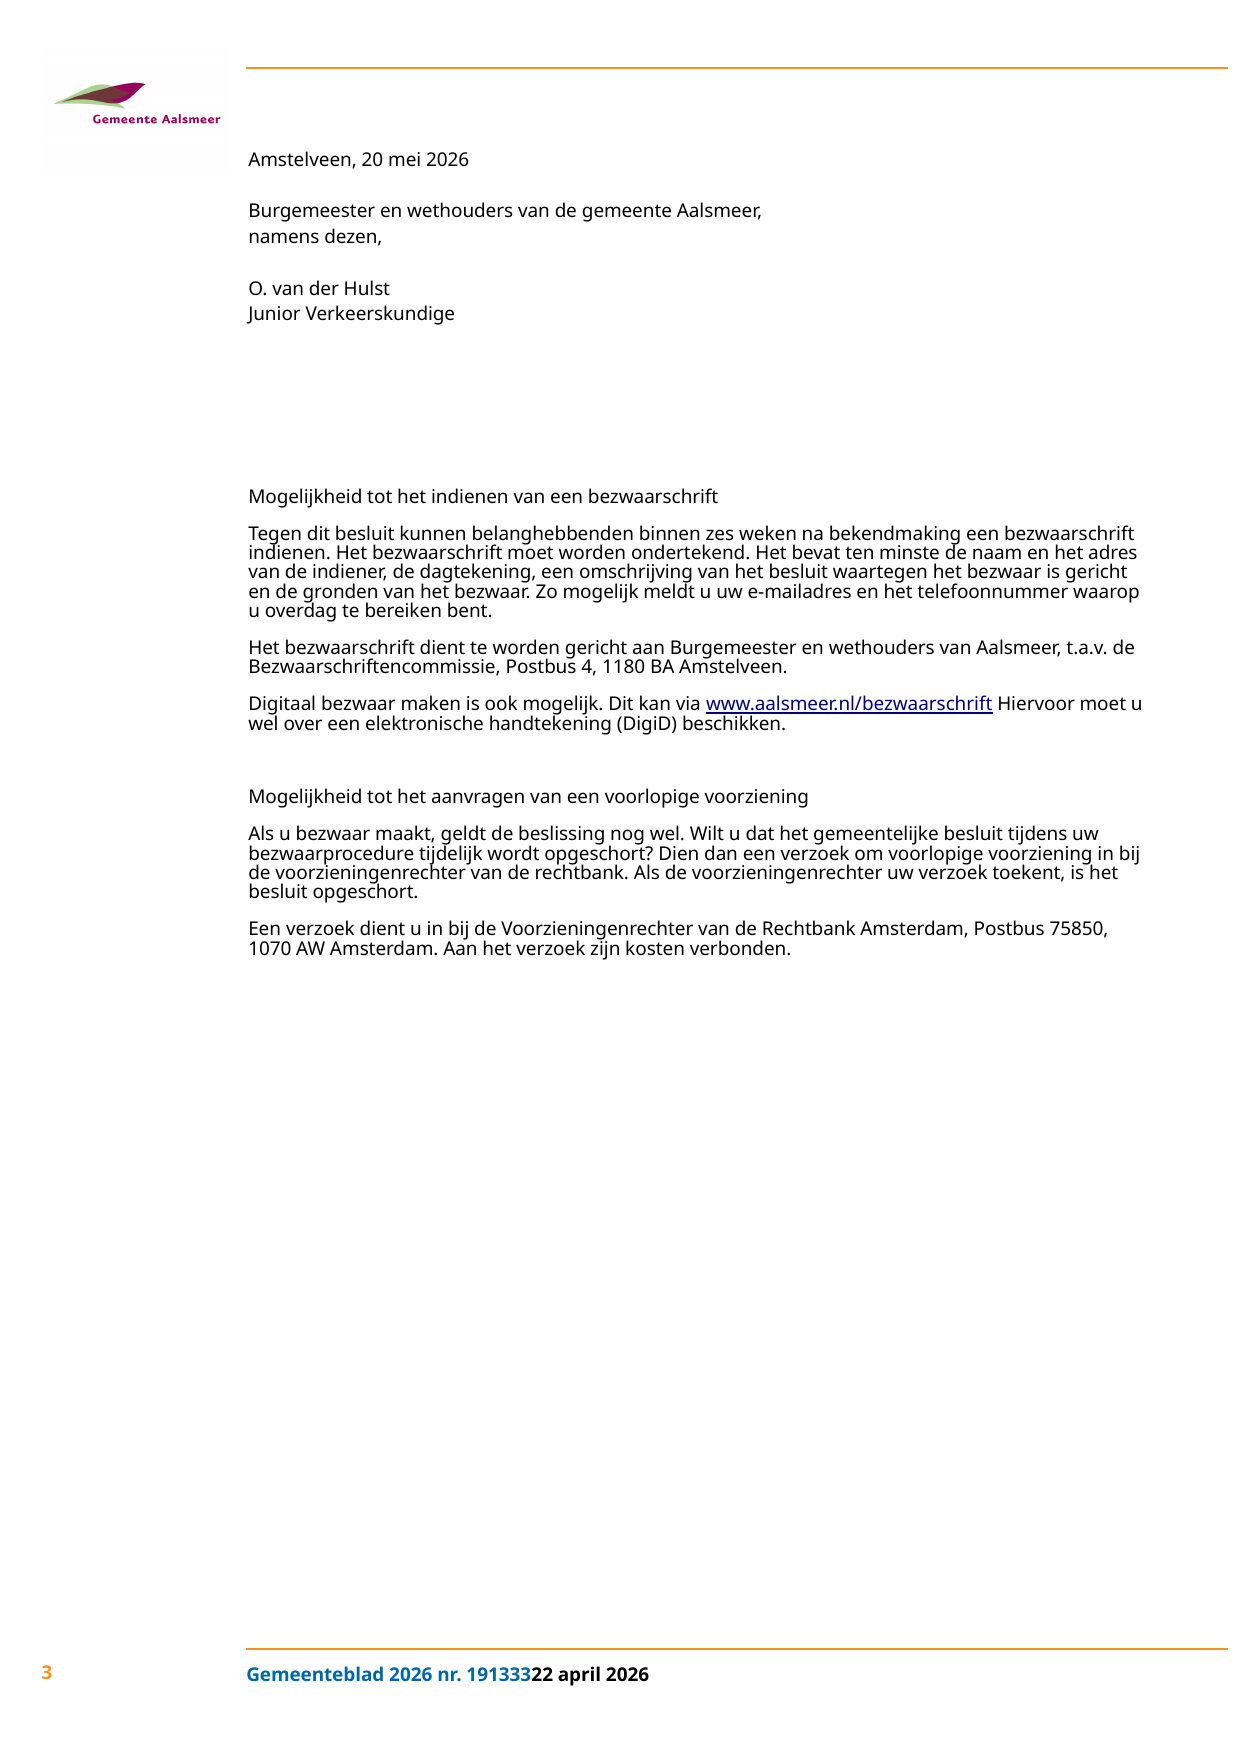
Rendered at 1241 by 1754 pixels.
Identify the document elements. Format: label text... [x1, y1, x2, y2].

text Tegen dit besluit kunnen belanghebbenden binnen zes weken na bekendmaking een bezwaarschrift indienen. Het bezwaarschrift moet worden ondertekend. Het bevat ten minste de naam en het adres van de indiener, de dagtekening, een omschrijving van het besluit waartegen het bezwaar is gericht en de gronden van het bezwaar. Zo mogelijk meldt u uw e-mailadres en het telefoonnummer waarop u overdag te bereiken bent. [248, 525, 1152, 621]
text Het bezwaarschrift dient te worden gericht aan Burgemeester en wethouders van Aalsmeer, t.a.v. de Bezwaarschriftencommissie, Postbus 4, 1180 BA Amstelveen. [248, 639, 1152, 677]
text Junior Verkeerskundige [248, 301, 1152, 326]
text Een verzoek dient u in bij de Voorzieningenrechter van de Rechtbank Amsterdam, Postbus 75850, 1070 AW Amsterdam. Aan het verzoek zijn kosten verbonden. [248, 920, 1152, 959]
text Digitaal bezwaar maken is ook mogelijk. Dit kan via www.aalsmeer.nl/bezwaarschrift Hiervoor moet u wel over een elektronische handtekening (DigiD) beschikken. [248, 695, 1152, 734]
picture [41, 47, 231, 172]
text Als u bezwaar maakt, geldt de beslissing nog wel. Wilt u dat het gemeentelijke besluit tijdens uw bezwaarprocedure tijdelijk wordt opgeschort? Dien dan een verzoek om voorlopige voorziening in bij de voorzieningenrechter van de rechtbank. Als de voorzieningenrechter uw verzoek toekent, is het besluit opgeschort. [248, 825, 1152, 902]
text namens dezen, [248, 223, 1152, 249]
text Burgemeester en wethouders van de gemeente Aalsmeer, [248, 198, 1152, 223]
text O. van der Hulst [248, 275, 1152, 301]
text Mogelijkheid tot het indienen van een bezwaarschrift [248, 488, 1152, 507]
text Mogelijkheid tot het aanvragen van een voorlopige voorziening [248, 788, 1152, 808]
text Amstelveen, 20 mei 2026 [248, 146, 1152, 172]
